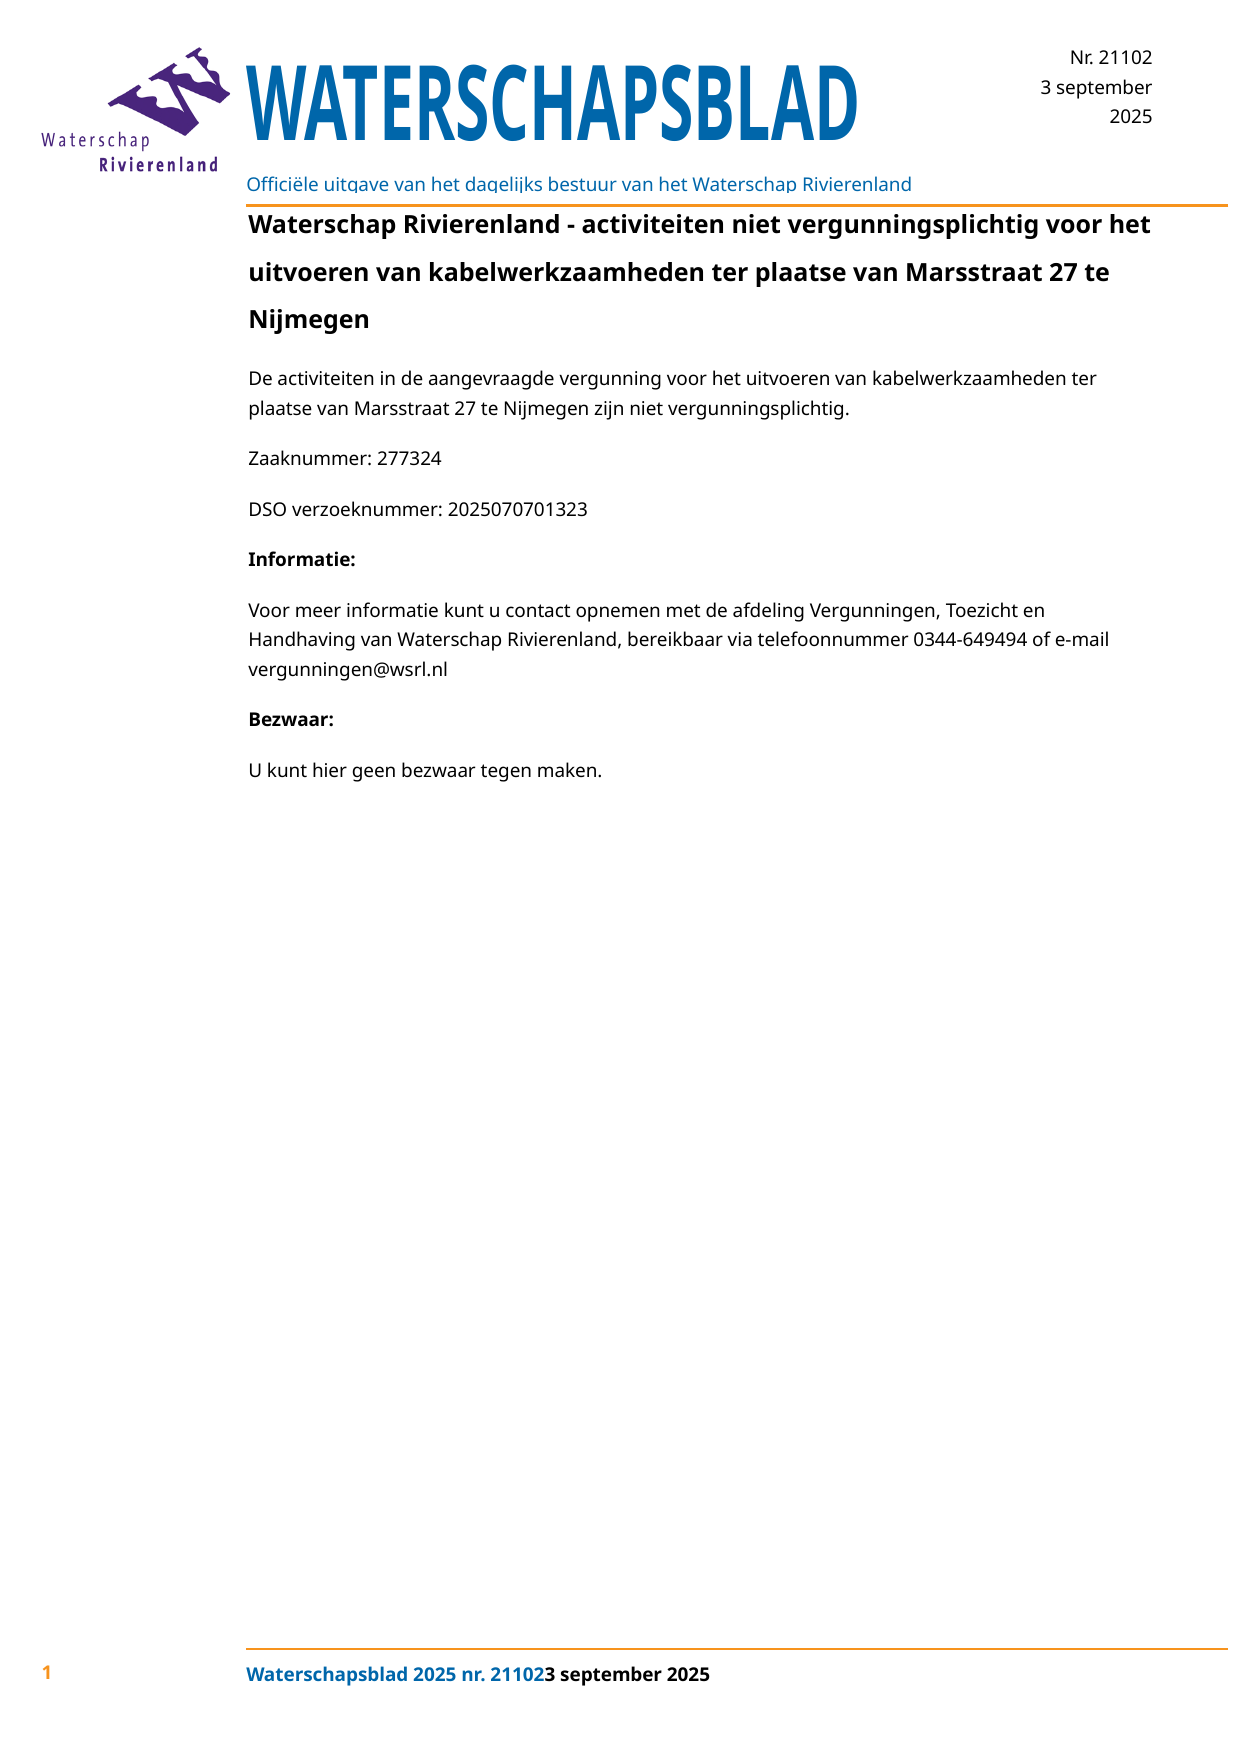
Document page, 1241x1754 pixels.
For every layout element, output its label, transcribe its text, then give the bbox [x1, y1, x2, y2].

text De activiteiten in de aangevraagde vergunning voor het uitvoeren van kabelwerkzaamheden ter plaatse van Marsstraat 27 te Nijmegen zijn niet vergunningsplichtig. [248, 366, 1152, 421]
text Bezwaar: [248, 706, 1152, 732]
picture [41, 47, 231, 172]
text Voor meer informatie kunt u contact opnemen met de afdeling Vergunningen, Toezicht en Handhaving van Waterschap Rivierenland, bereikbaar via telefoonnummer 0344-649494 of e-mail vergunningen@wsrl.nl [248, 597, 1152, 682]
text Informatie: [248, 546, 1152, 572]
text U kunt hier geen bezwaar tegen maken. [248, 757, 1152, 782]
text Waterschap Rivierenland - activiteiten niet vergunningsplichtig voor het uitvoeren van kabelwerkzaamheden ter plaatse van Marsstraat 27 te Nijmegen [248, 207, 1152, 336]
text Zaaknummer: 277324 [248, 446, 1152, 471]
text DSO verzoeknummer: 2025070701323 [248, 496, 1152, 522]
